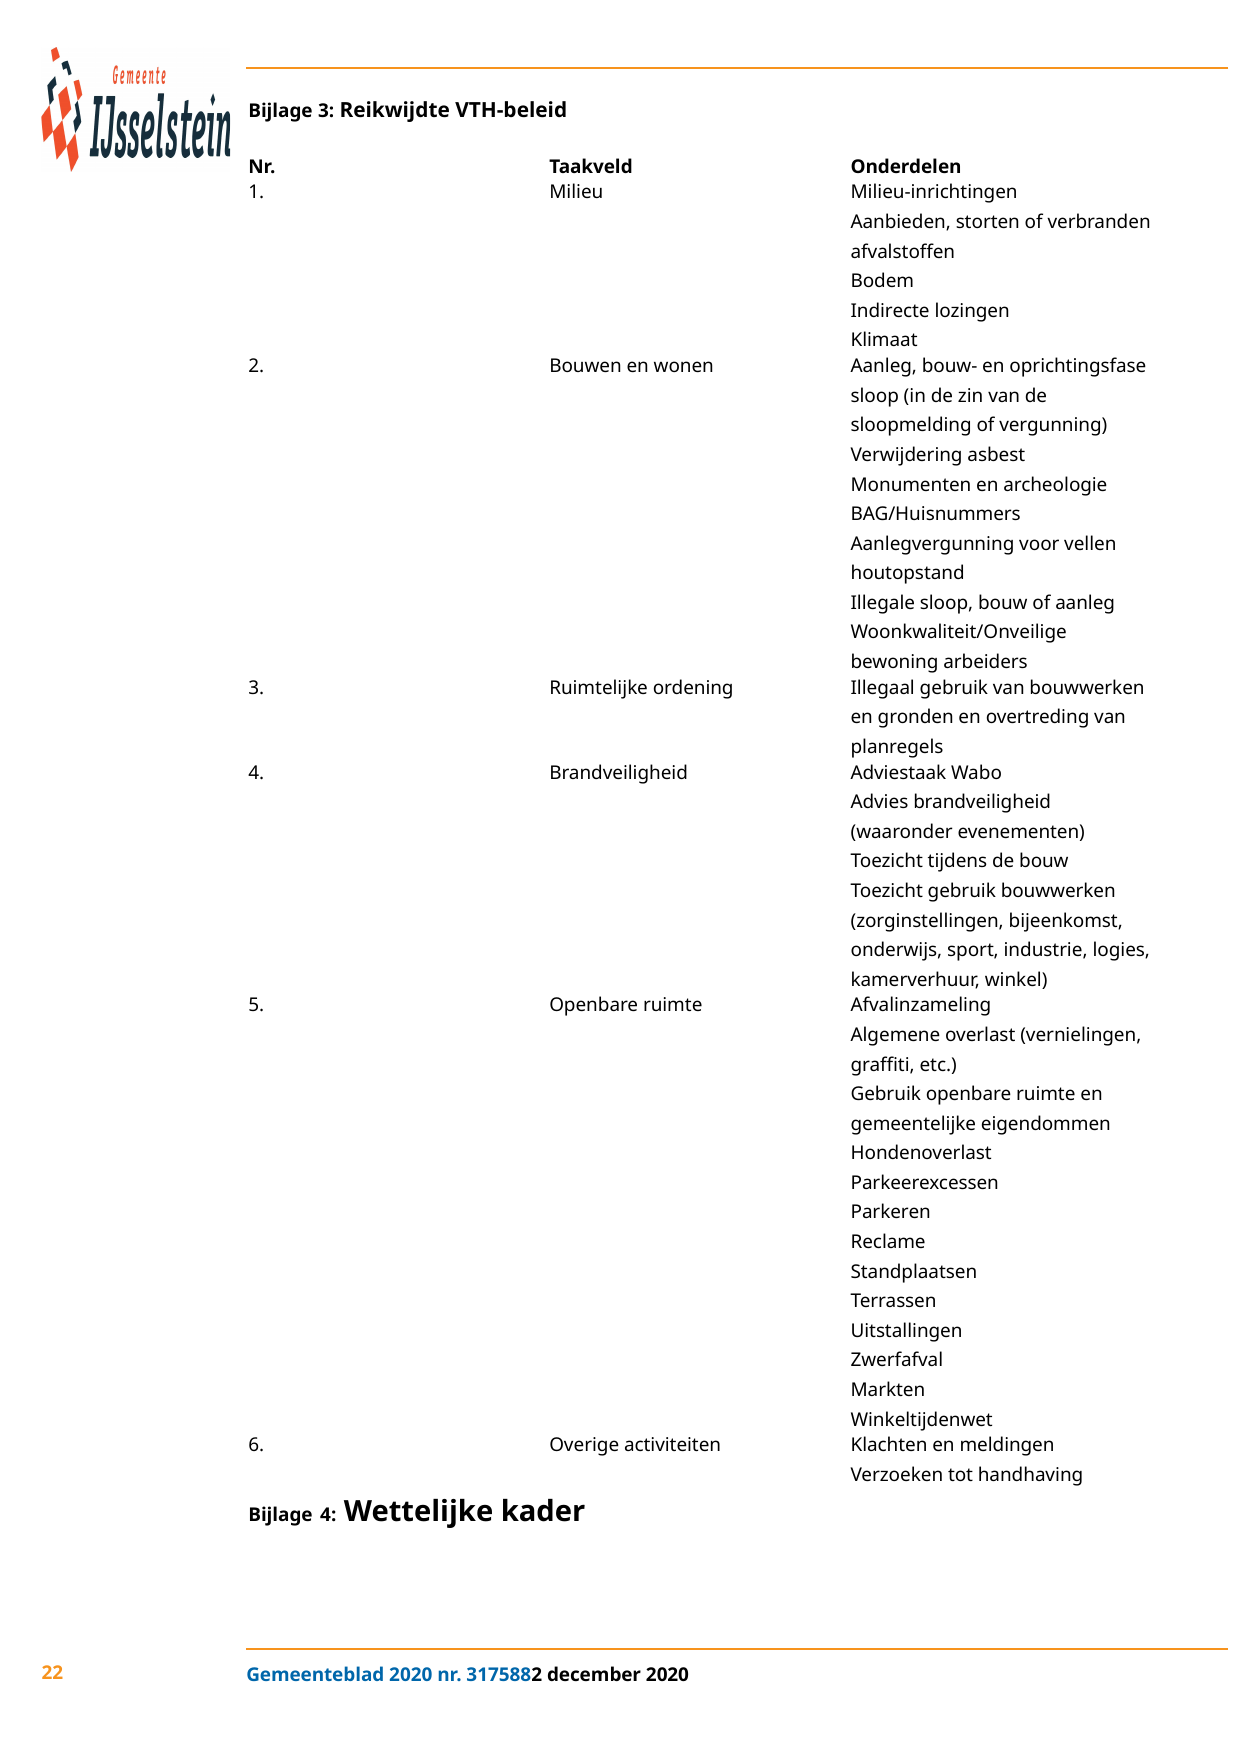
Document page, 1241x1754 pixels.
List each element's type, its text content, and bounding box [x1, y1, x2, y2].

table_cell 5. [248, 992, 549, 1432]
table_header Nr. [248, 153, 549, 179]
text Bijlage 4: Wettelijke kader [248, 1490, 1152, 1530]
table_cell 6. [248, 1432, 549, 1487]
table_cell 3. [248, 674, 549, 759]
table_cell Brandveiligheid [549, 759, 850, 992]
table_cell 1. [248, 179, 549, 352]
table_cell 4. [248, 759, 549, 992]
table_cell Aanleg, bouw- en oprichtingsfase sloop (in de zin van de sloopmelding of vergunning) Verwijdering asbest Monumenten en archeologie BAG/Huisnummers Aanlegvergunning voor vellen houtopstand Illegale sloop, bouw of aanleg Woonkwaliteit/Onveilige bewoning arbeiders [850, 353, 1152, 674]
table_cell Adviestaak Wabo Advies brandveiligheid (waaronder evenementen) Toezicht tijdens de bouw Toezicht gebruik bouwwerken (zorginstellingen, bijeenkomst, onderwijs, sport, industrie, logies, kamerverhuur, winkel) [850, 759, 1152, 992]
table_cell 2. [248, 353, 549, 674]
table_cell Overige activiteiten [549, 1432, 850, 1487]
table_cell Bouwen en wonen [549, 353, 850, 674]
table_cell Illegaal gebruik van bouwwerken en gronden en overtreding van planregels [850, 674, 1152, 759]
table_cell Milieu [549, 179, 850, 352]
table_cell Ruimtelijke ordening [549, 674, 850, 759]
table_cell Openbare ruimte [549, 992, 850, 1432]
text Bijlage 3: Reikwijdte VTH-beleid [248, 95, 1152, 123]
table_cell Klachten en meldingen Verzoeken tot handhaving [850, 1432, 1152, 1487]
table_cell Milieu-inrichtingen Aanbieden, storten of verbranden afvalstoffen Bodem Indirecte lozingen Klimaat [850, 179, 1152, 352]
table_cell Afvalinzameling Algemene overlast (vernielingen, graffiti, etc.) Gebruik openbare ruimte en gemeentelijke eigendommen Hondenoverlast Parkeerexcessen Parkeren Reclame Standplaatsen Terrassen Uitstallingen Zwerfafval Markten Winkeltijdenwet [850, 992, 1152, 1432]
table_header Taakveld [549, 153, 850, 179]
picture [41, 47, 231, 172]
table_header Onderdelen [850, 153, 1152, 179]
